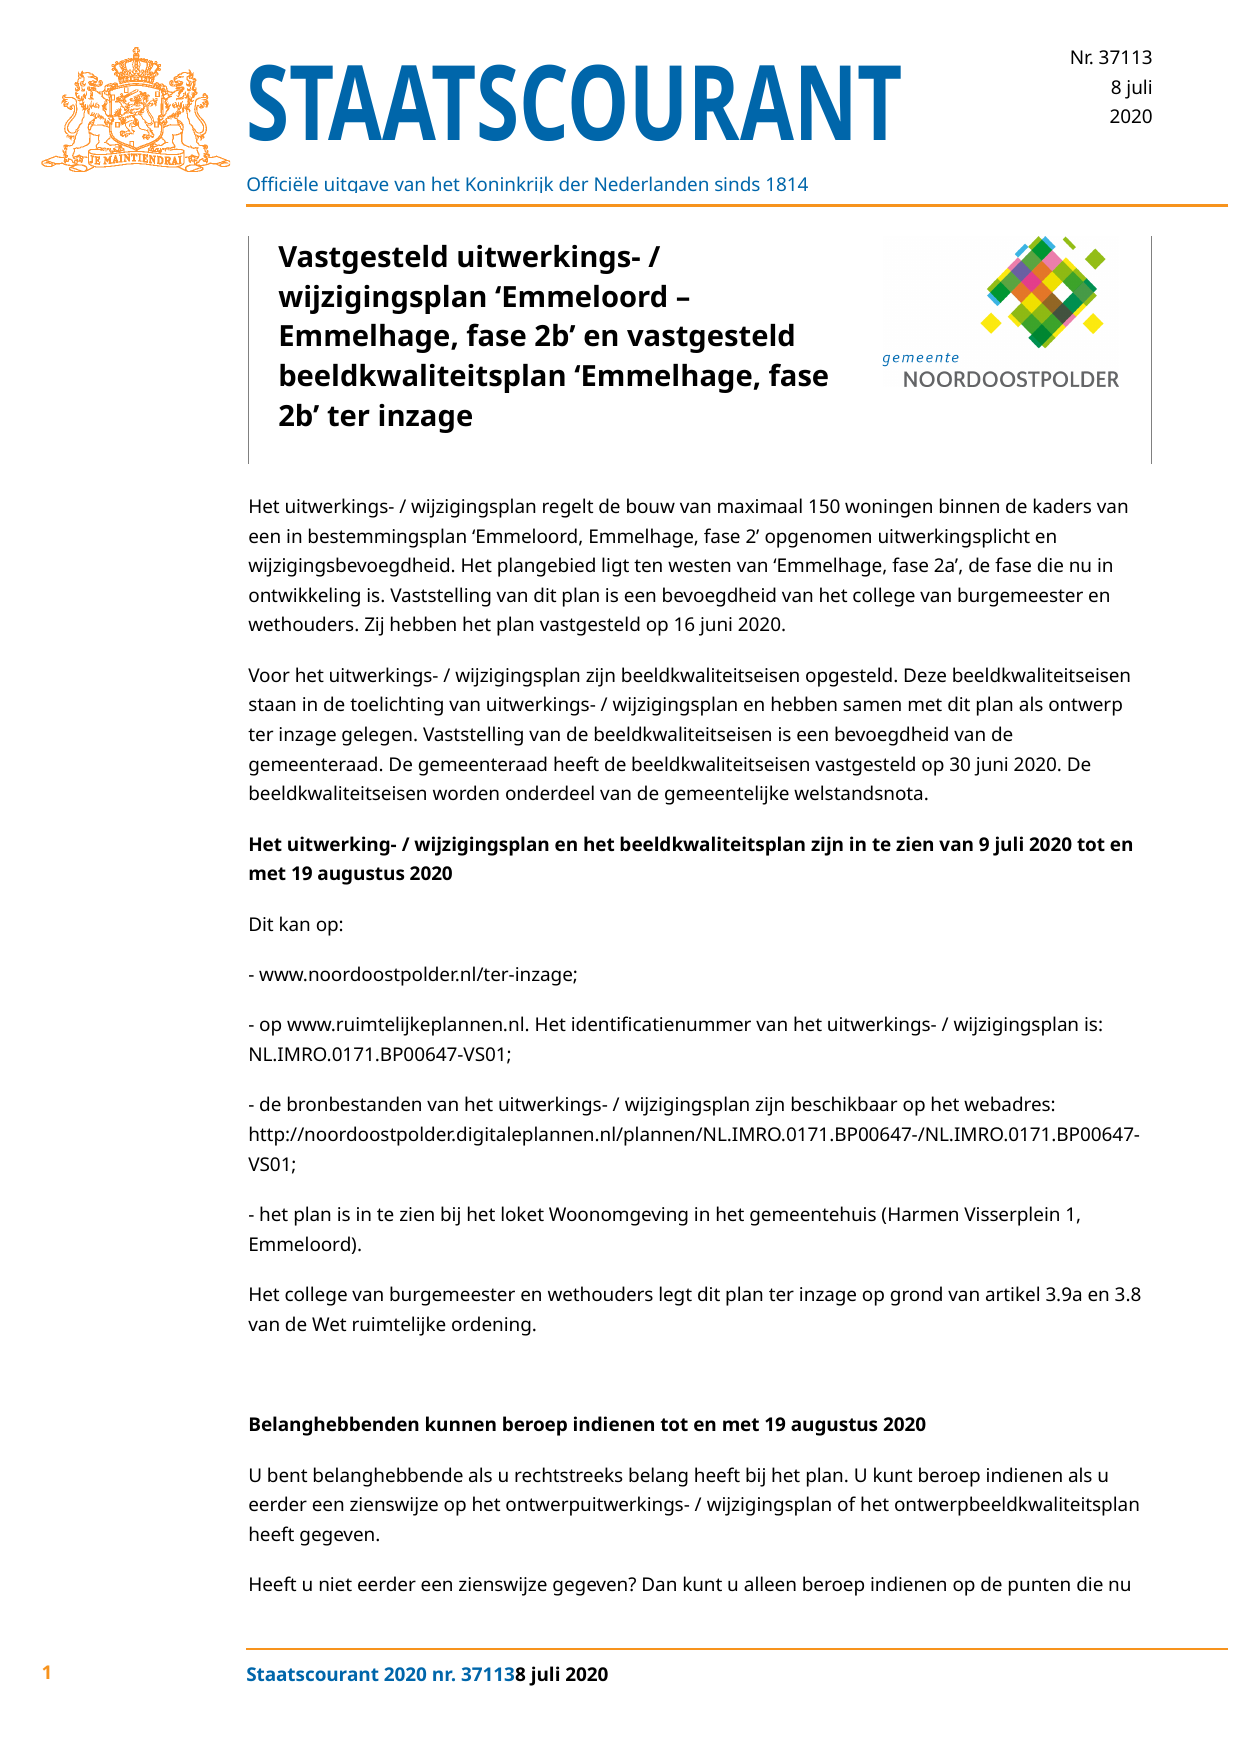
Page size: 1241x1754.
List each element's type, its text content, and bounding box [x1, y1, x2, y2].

picture [882, 236, 1119, 387]
text - www.noordoostpolder.nl/ter-inzage; [248, 961, 1152, 987]
table_header [850, 236, 1151, 464]
text - de bronbestanden van het uitwerkings- / wijzigingsplan zijn beschikbaar op het webadres: http://noordoostpolder.digitaleplannen.nl/plannen/NL.IMRO.0171.BP00647-/NL.IMRO.0171.BP00647-VS01; [248, 1092, 1152, 1177]
text Dit kan op: [248, 911, 1152, 937]
text U bent belanghebbende als u rechtstreeks belang heeft bij het plan. U kunt beroep indienen als u eerder een zienswijze op het ontwerpuitwerkings- / wijzigingsplan of het ontwerpbeeldkwaliteitsplan heeft gegeven. [248, 1462, 1152, 1547]
text Het college van burgemeester en wethouders legt dit plan ter inzage op grond van artikel 3.9a en 3.8 van de Wet ruimtelijke ordening. [248, 1281, 1152, 1337]
text - het plan is in te zien bij het loket Woonomgeving in het gemeentehuis (Harmen Visserplein 1, Emmeloord). [248, 1201, 1152, 1257]
table_header Vastgesteld uitwerkings- / wijzigingsplan ‘Emmeloord – Emmelhage, fase 2b’ en vastgesteld beeldkwaliteitsplan ‘Emmelhage, fase 2b’ ter inzage [249, 236, 850, 464]
text Heeft u niet eerder een zienswijze gegeven? Dan kunt u alleen beroep indienen op de punten die nu [248, 1572, 1152, 1597]
picture [41, 47, 231, 172]
text Het uitwerkings- / wijzigingsplan regelt de bouw van maximaal 150 woningen binnen de kaders van een in bestemmingsplan ‘Emmeloord, Emmelhage, fase 2’ opgenomen uitwerkingsplicht en wijzigingsbevoegdheid. Het plangebied ligt ten westen van ‘Emmelhage, fase 2a’, de fase die nu in ontwikkeling is. Vaststelling van dit plan is een bevoegdheid van het college van burgemeester en wethouders. Zij hebben het plan vastgesteld op 16 juni 2020. [248, 493, 1152, 637]
text Het uitwerking- / wijzigingsplan en het beeldkwaliteitsplan zijn in te zien van 9 juli 2020 tot en met 19 augustus 2020 [248, 831, 1152, 886]
text - op www.ruimtelijkeplannen.nl. Het identificatienummer van het uitwerkings- / wijzigingsplan is: NL.IMRO.0171.BP00647-VS01; [248, 1012, 1152, 1067]
text Voor het uitwerkings- / wijzigingsplan zijn beeldkwaliteitseisen opgesteld. Deze beeldkwaliteitseisen staan in de toelichting van uitwerkings- / wijzigingsplan en hebben samen met dit plan als ontwerp ter inzage gelegen. Vaststelling van de beeldkwaliteitseisen is een bevoegdheid van de gemeenteraad. De gemeenteraad heeft de beeldkwaliteitseisen vastgesteld op 30 juni 2020. De beeldkwaliteitseisen worden onderdeel van de gemeentelijke welstandsnota. [248, 662, 1152, 806]
text Belanghebbenden kunnen beroep indienen tot en met 19 augustus 2020 [248, 1412, 1152, 1437]
